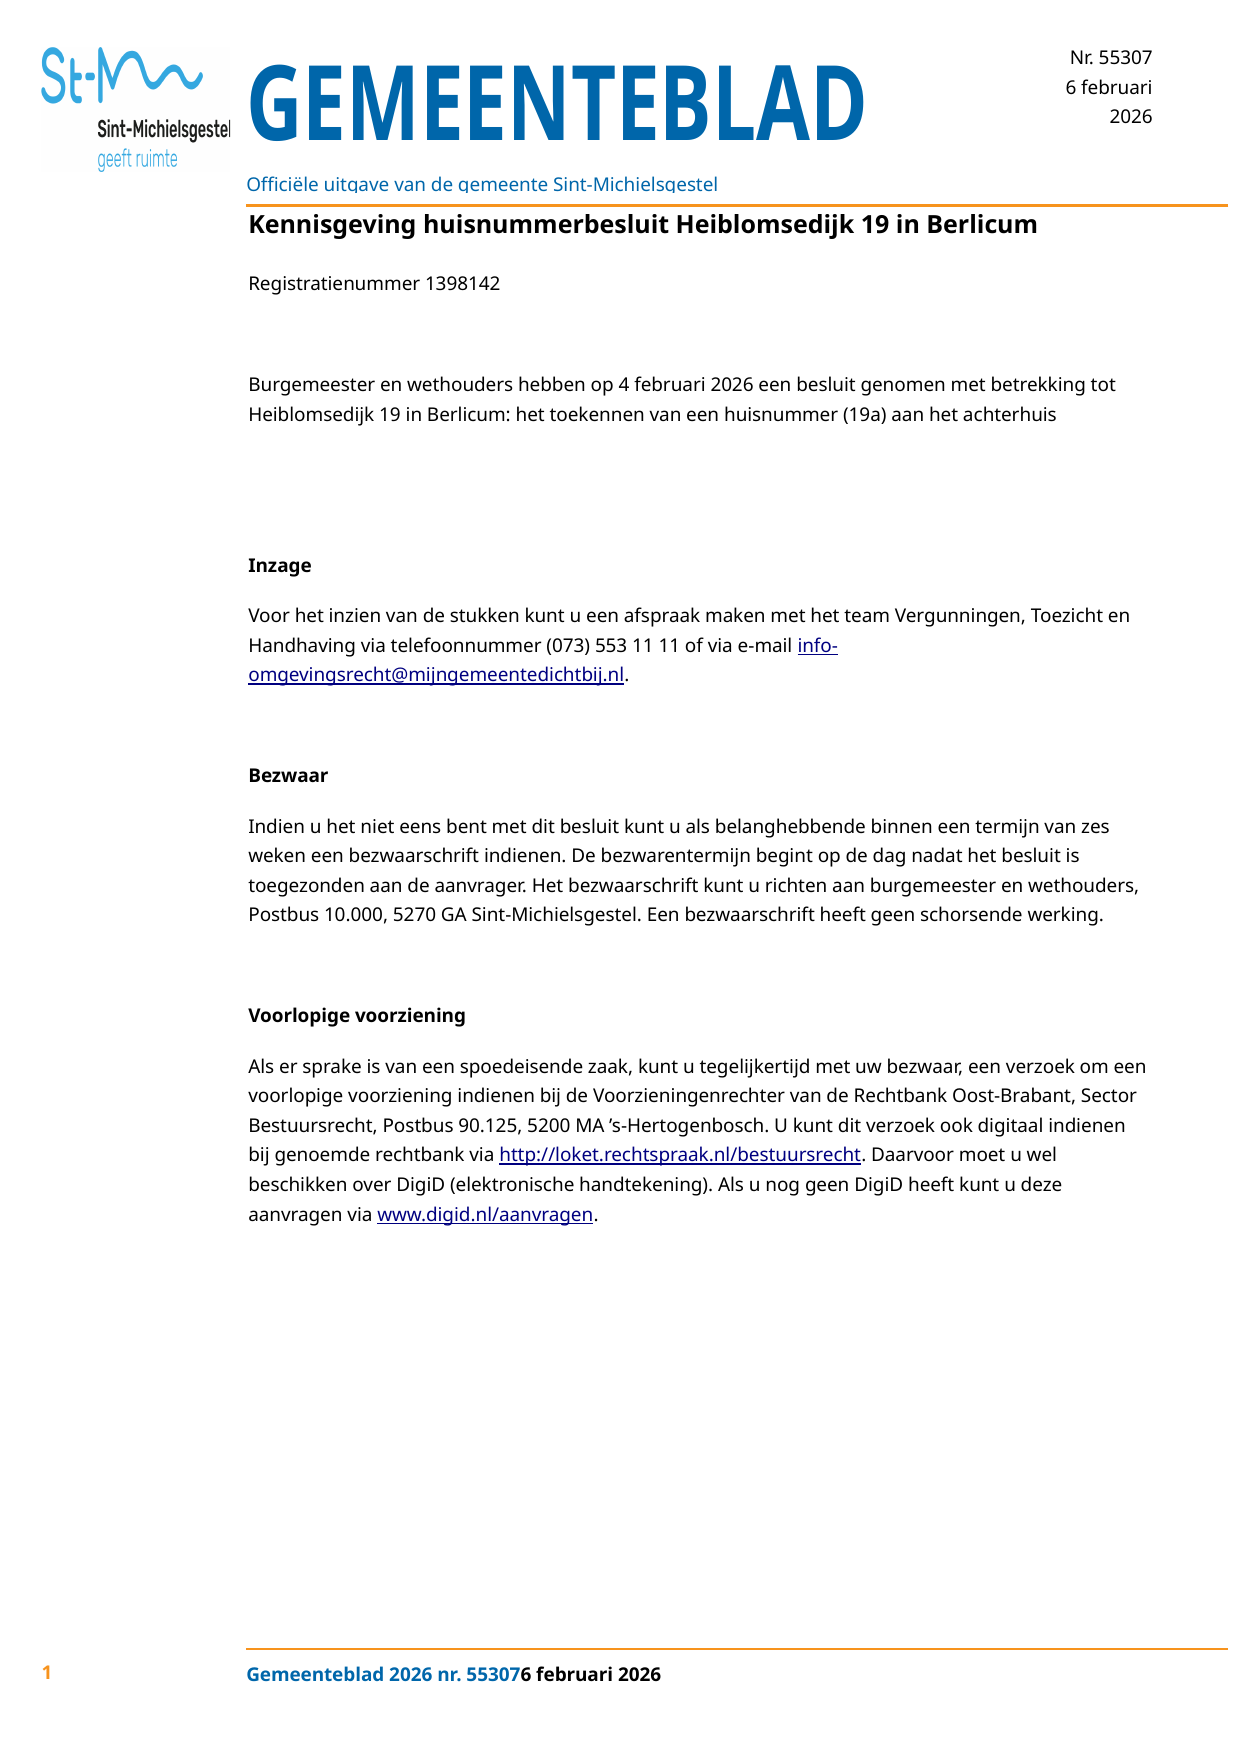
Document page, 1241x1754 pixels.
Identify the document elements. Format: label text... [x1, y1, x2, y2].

text Registratienummer 1398142 [248, 270, 1152, 296]
text Als er sprake is van een spoedeisende zaak, kunt u tegelijkertijd met uw bezwaar, een verzoek om een voorlopige voorziening indienen bij de Voorzieningenrechter van de Rechtbank Oost-Brabant, Sector Bestuursrecht, Postbus 90.125, 5200 MA ’s-Hertogenbosch. U kunt dit verzoek ook digitaal indienen bij genoemde rechtbank via http://loket.rechtspraak.nl/bestuursrecht. Daarvoor moet u wel beschikken over DigiD (elektronische handtekening). Als u nog geen DigiD heeft kunt u deze aanvragen via www.digid.nl/aanvragen. [248, 1053, 1152, 1226]
picture [41, 47, 231, 172]
text Voor het inzien van de stukken kunt u een afspraak maken met het team Vergunningen, Toezicht en Handhaving via telefoonnummer (073) 553 11 11 of via e-mail info-omgevingsrecht@mijngemeentedichtbij.nl. [248, 602, 1152, 687]
text Voorlopige voorziening [248, 1002, 1152, 1028]
text Kennisgeving huisnummerbesluit Heiblomsedijk 19 in Berlicum [248, 207, 1152, 241]
text Inzage [248, 552, 1152, 578]
text Indien u het niet eens bent met dit besluit kunt u als belanghebbende binnen een termijn van zes weken een bezwaarschrift indienen. De bezwarentermijn begint op de dag nadat het besluit is toegezonden aan de aanvrager. Het bezwaarschrift kunt u richten aan burgemeester en wethouders, Postbus 10.000, 5270 GA Sint-Michielsgestel. Een bezwaarschrift heeft geen schorsende werking. [248, 813, 1152, 927]
text Burgemeester en wethouders hebben op 4 februari 2026 een besluit genomen met betrekking tot Heiblomsedijk 19 in Berlicum: het toekennen van een huisnummer (19a) aan het achterhuis [248, 371, 1152, 426]
text Bezwaar [248, 762, 1152, 788]
